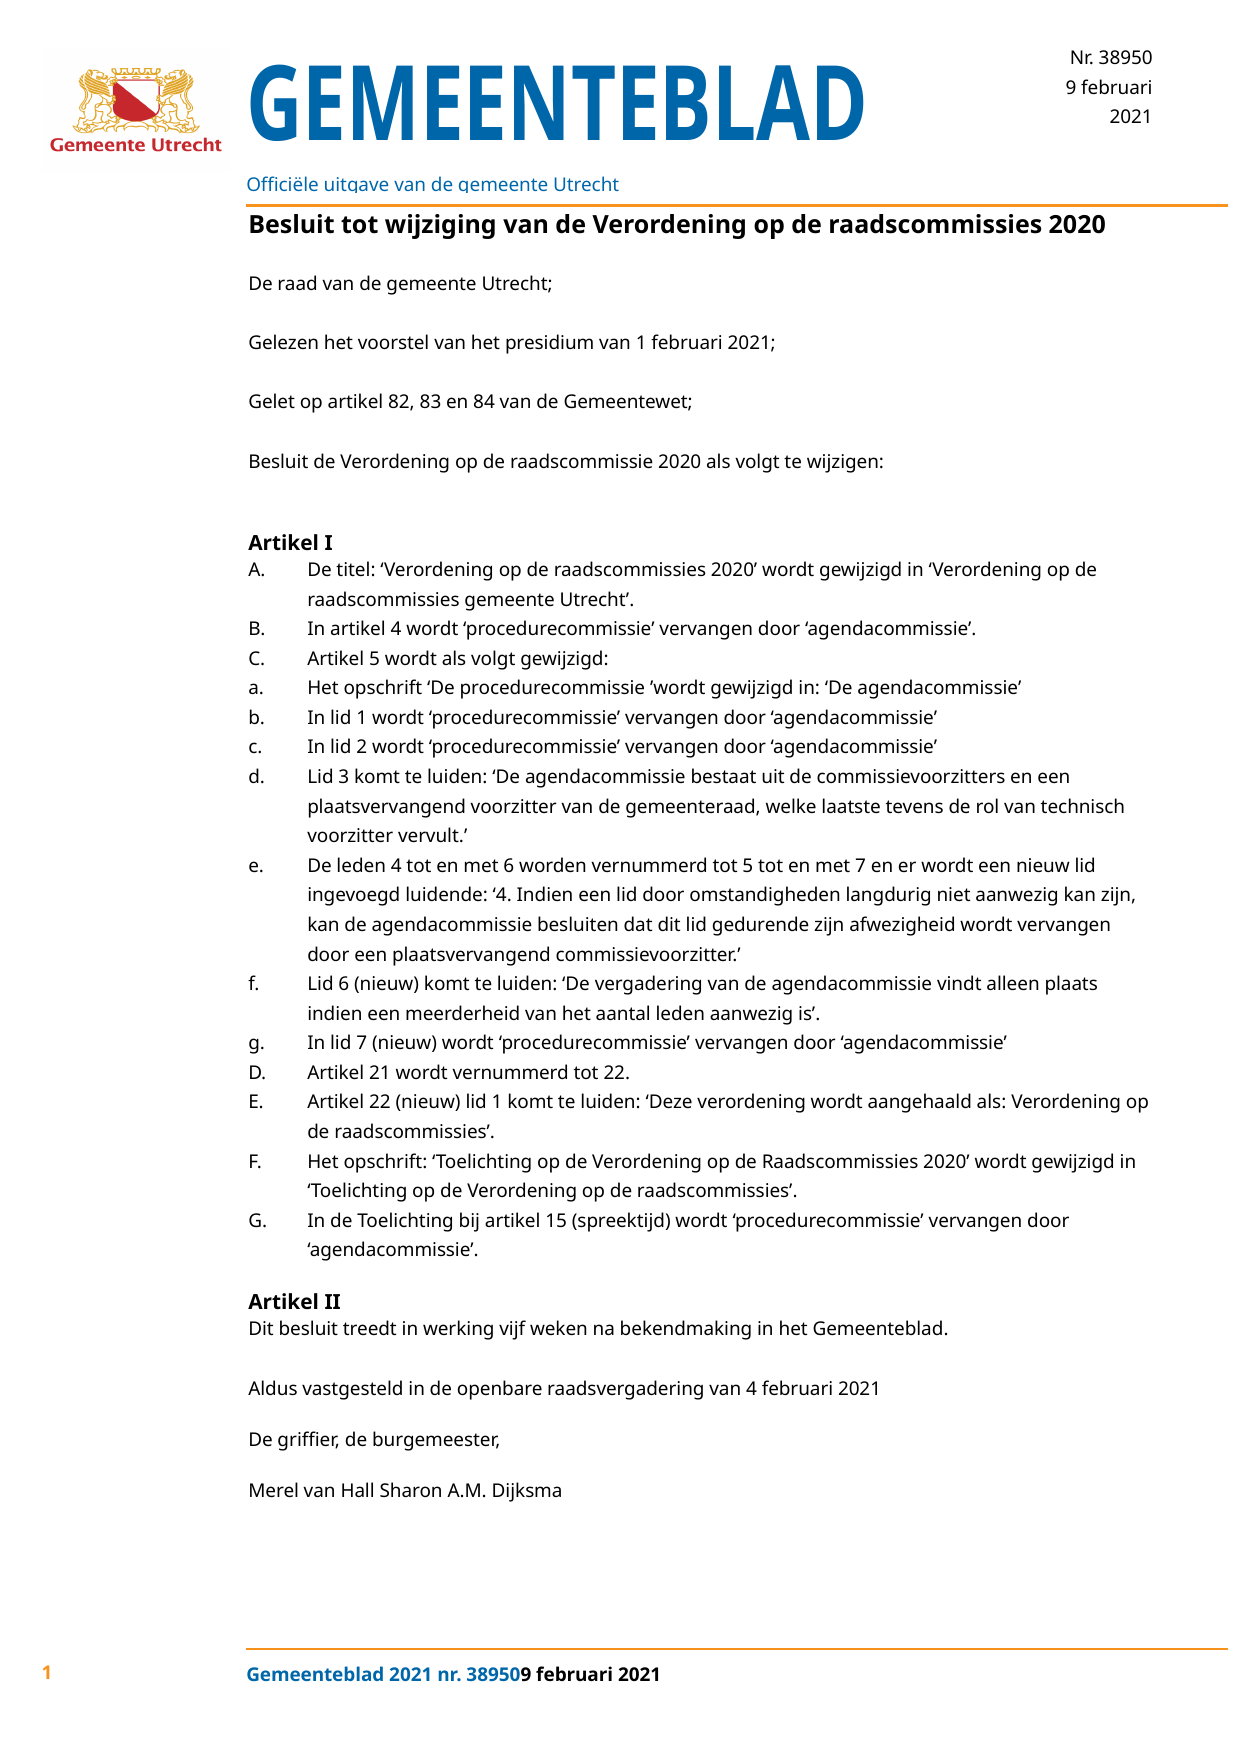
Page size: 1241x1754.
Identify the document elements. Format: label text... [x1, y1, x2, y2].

list In lid 7 (nieuw) wordt ‘procedurecommissie’ vervangen door ‘agendacommissie’ [248, 1029, 1152, 1055]
list Lid 3 komt te luiden: ‘De agendacommissie bestaat uit de commissievoorzitters en een plaatsvervangend voorzitter van de gemeenteraad, welke laatste tevens de rol van technisch voorzitter vervult.’ [248, 763, 1152, 848]
text Merel van Hall Sharon A.M. Dijksma [248, 1478, 1152, 1503]
list De leden 4 tot en met 6 worden vernummerd tot 5 tot en met 7 en er wordt een nieuw lid ingevoegd luidende: ‘4. Indien een lid door omstandigheden langdurig niet aanwezig kan zijn, kan de agendacommissie besluiten dat dit lid gedurende zijn afwezigheid wordt vervangen door een plaatsvervangend commissievoorzitter.’ [248, 852, 1152, 967]
list In artikel 4 wordt ‘procedurecommissie’ vervangen door ‘agendacommissie’. [248, 615, 1152, 641]
text Artikel I [248, 528, 1152, 556]
text Besluit de Verordening op de raadscommissie 2020 als volgt te wijzigen: [248, 448, 1152, 473]
list Het opschrift ‘De procedurecommissie ’wordt gewijzigd in: ‘De agendacommissie’ [248, 674, 1152, 700]
text Dit besluit treedt in werking vijf weken na bekendmaking in het Gemeenteblad. [248, 1316, 1152, 1341]
list In de Toelichting bij artikel 15 (spreektijd) wordt ‘procedurecommissie’ vervangen door ‘agendacommissie’. [248, 1207, 1152, 1262]
list De titel: ‘Verordening op de raadscommissies 2020’ wordt gewijzigd in ‘Verordening op de raadscommissies gemeente Utrecht’. [248, 556, 1152, 612]
list In lid 1 wordt ‘procedurecommissie’ vervangen door ‘agendacommissie’ [248, 704, 1152, 730]
picture [41, 47, 231, 172]
list In lid 2 wordt ‘procedurecommissie’ vervangen door ‘agendacommissie’ [248, 734, 1152, 759]
list Artikel 22 (nieuw) lid 1 komt te luiden: ‘Deze verordening wordt aangehaald als: Verordening op de raadscommissies’. [248, 1089, 1152, 1144]
text Artikel II [248, 1287, 1152, 1316]
list Lid 6 (nieuw) komt te luiden: ‘De vergadering van de agendacommissie vindt alleen plaats indien een meerderheid van het aantal leden aanwezig is’. [248, 970, 1152, 1026]
text Gelezen het voorstel van het presidium van 1 februari 2021; [248, 329, 1152, 355]
list Artikel 5 wordt als volgt gewijzigd: [248, 645, 1152, 671]
list Artikel 21 wordt vernummerd tot 22. [248, 1059, 1152, 1085]
text Aldus vastgesteld in de openbare raadsvergadering van 4 februari 2021 [248, 1375, 1152, 1400]
text De griffier, de burgemeester, [248, 1426, 1152, 1452]
text Gelet op artikel 82, 83 en 84 van de Gemeentewet; [248, 389, 1152, 414]
list Het opschrift: ‘Toelichting op de Verordening op de Raadscommissies 2020’ wordt gewijzigd in ‘Toelichting op de Verordening op de raadscommissies’. [248, 1148, 1152, 1203]
text Besluit tot wijziging van de Verordening op de raadscommissies 2020 [248, 207, 1152, 241]
text De raad van de gemeente Utrecht; [248, 270, 1152, 296]
